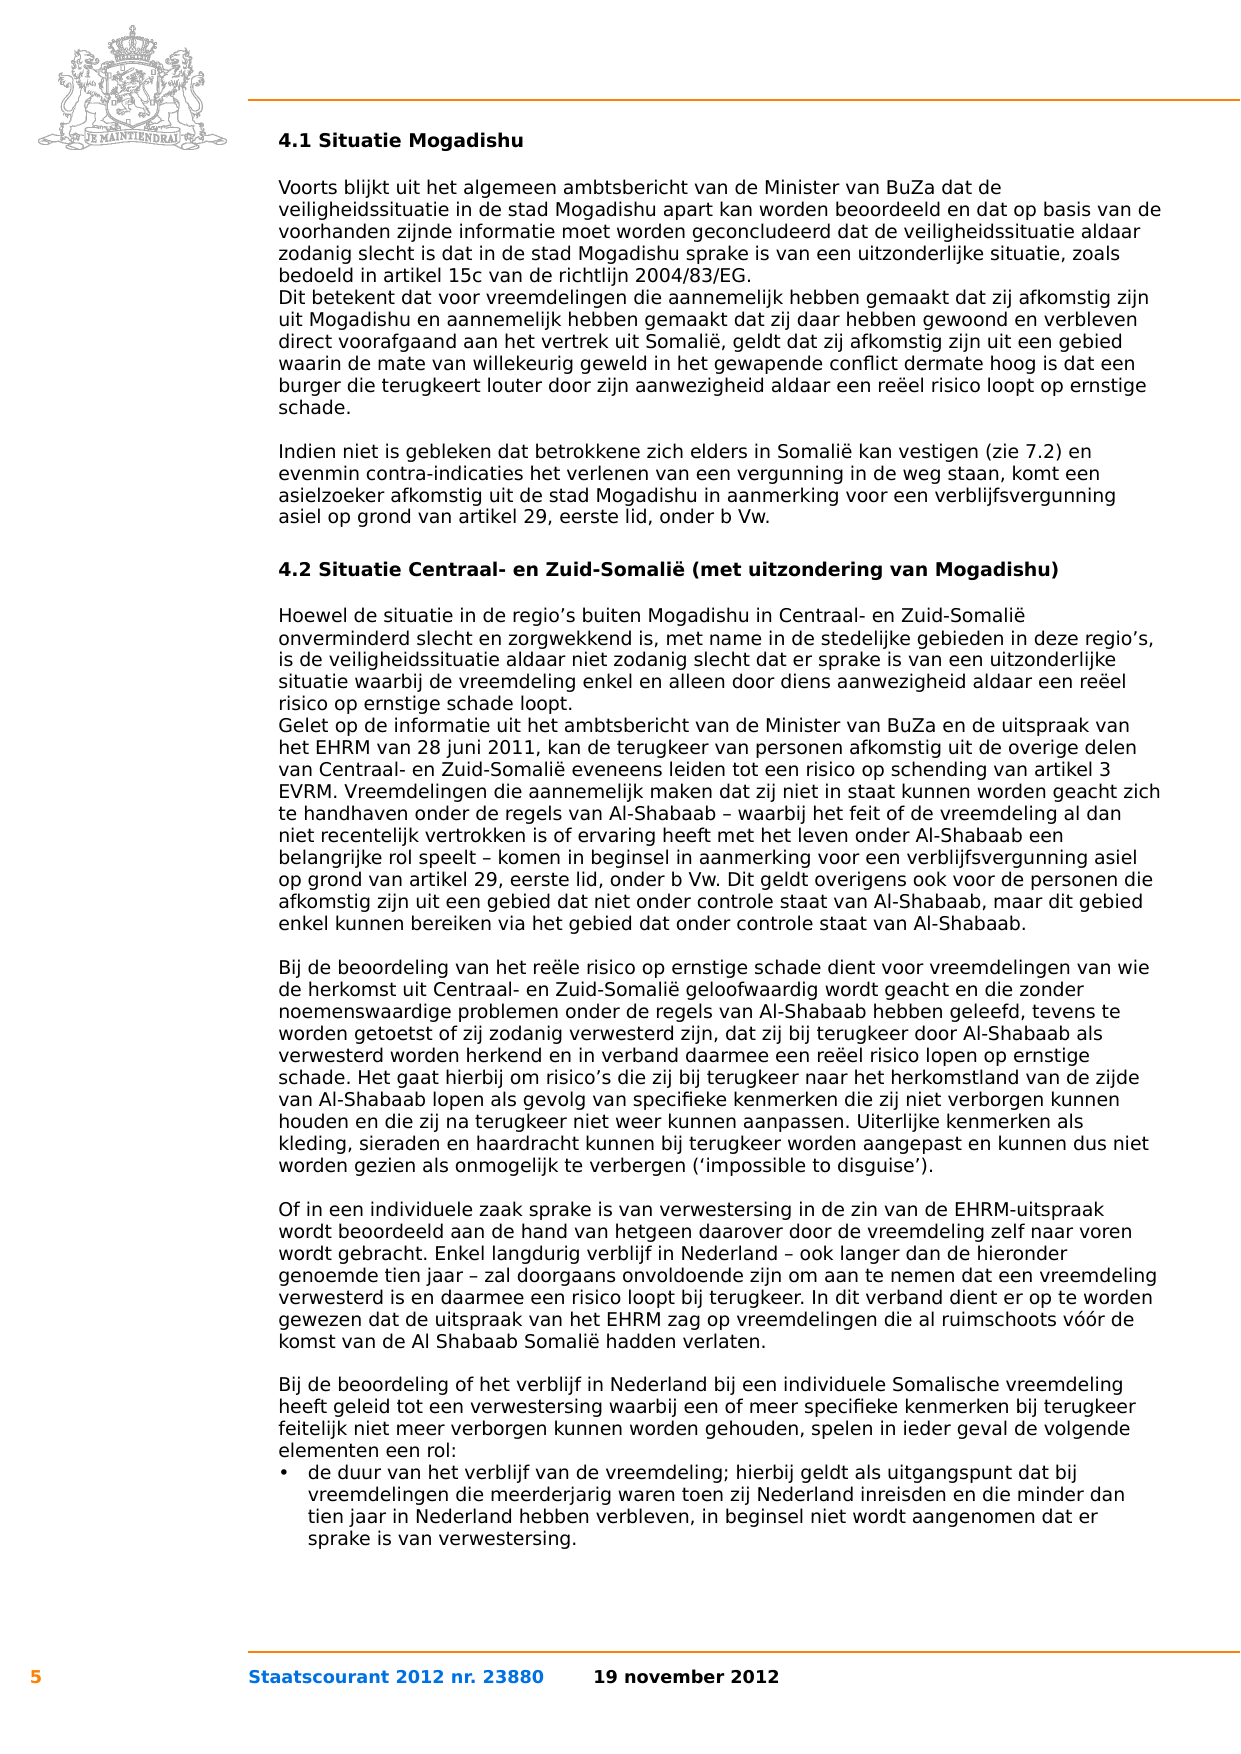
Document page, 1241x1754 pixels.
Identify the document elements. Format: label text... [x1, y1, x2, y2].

subtitle 4.2 Situatie Centraal- en Zuid-Somalië (met uitzondering van Mogadishu) [278, 558, 1163, 580]
picture [38, 25, 227, 150]
text Of in een individuele zaak sprake is van verwestersing in de zin van de EHRM-uitspraak wordt beoordeeld aan de hand van hetgeen daarover door de vreemdeling zelf naar voren wordt gebracht. Enkel langdurig verblijf in Nederland – ook langer dan de hieronder genoemde tien jaar – zal doorgaans onvoldoende zijn om aan te nemen dat een vreemdeling verwesterd is en daarmee een risico loopt bij terugkeer. In dit verband dient er op te worden gewezen dat de uitspraak van het EHRM zag op vreemdelingen die al ruimschoots vóór de komst van de Al Shabaab Somalië hadden verlaten. [278, 1199, 1163, 1352]
subtitle 4.1 Situatie Mogadishu [278, 130, 1163, 152]
text Bij de beoordeling van het reële risico op ernstige schade dient voor vreemdelingen van wie de herkomst uit Centraal- en Zuid-Somalië geloofwaardig wordt geacht en die zonder noemenswaardige problemen onder de regels van Al-Shabaab hebben geleefd, tevens te worden getoetst of zij zodanig verwesterd zijn, dat zij bij terugkeer door Al-Shabaab als verwesterd worden herkend en in verband daarmee een reëel risico lopen op ernstige schade. Het gaat hierbij om risico’s die zij bij terugkeer naar het herkomstland van de zijde van Al-Shabaab lopen als gevolg van specifieke kenmerken die zij niet verborgen kunnen houden en die zij na terugkeer niet weer kunnen aanpassen. Uiterlijke kenmerken als kleding, sieraden en haardracht kunnen bij terugkeer worden aangepast en kunnen dus niet worden gezien als onmogelijk te verbergen (‘impossible to disguise’). [278, 957, 1163, 1177]
text Indien niet is gebleken dat betrokkene zich elders in Somalië kan vestigen (zie 7.2) en evenmin contra-indicaties het verlenen van een vergunning in de weg staan, komt een asielzoeker afkomstig uit de stad Mogadishu in aanmerking voor een verblijfsvergunning asiel op grond van artikel 29, eerste lid, onder b Vw. [278, 441, 1163, 528]
text • de duur van het verblijf van de vreemdeling; hierbij geldt als uitgangspunt dat bij vreemdelingen die meerderjarig waren toen zij Nederland inreisden en die minder dan tien jaar in Nederland hebben verbleven, in beginsel niet wordt aangenomen dat er sprake is van verwestersing. [278, 1462, 1163, 1550]
text Dit betekent dat voor vreemdelingen die aannemelijk hebben gemaakt dat zij afkomstig zijn uit Mogadishu en aannemelijk hebben gemaakt dat zij daar hebben gewoond en verbleven direct voorafgaand aan het vertrek uit Somalië, geldt dat zij afkomstig zijn uit een gebied waarin de mate van willekeurig geweld in het gewapende conflict dermate hoog is dat een burger die terugkeert louter door zijn aanwezigheid aldaar een reëel risico loopt op ernstige schade. [278, 287, 1163, 419]
text Bij de beoordeling of het verblijf in Nederland bij een individuele Somalische vreemdeling heeft geleid tot een verwestersing waarbij een of meer specifieke kenmerken bij terugkeer feitelijk niet meer verborgen kunnen worden gehouden, spelen in ieder geval de volgende elementen een rol: [278, 1374, 1163, 1462]
text Gelet op de informatie uit het ambtsbericht van de Minister van BuZa en de uitspraak van het EHRM van 28 juni 2011, kan de terugkeer van personen afkomstig uit de overige delen van Centraal- en Zuid-Somalië eveneens leiden tot een risico op schending van artikel 3 EVRM. Vreemdelingen die aannemelijk maken dat zij niet in staat kunnen worden geacht zich te handhaven onder de regels van Al-Shabaab – waarbij het feit of de vreemdeling al dan niet recentelijk vertrokken is of ervaring heeft met het leven onder Al-Shabaab een belangrijke rol speelt – komen in beginsel in aanmerking voor een verblijfsvergunning asiel op grond van artikel 29, eerste lid, onder b Vw. Dit geldt overigens ook voor de personen die afkomstig zijn uit een gebied dat niet onder controle staat van Al-Shabaab, maar dit gebied enkel kunnen bereiken via het gebied dat onder controle staat van Al-Shabaab. [278, 715, 1163, 935]
text Voorts blijkt uit het algemeen ambtsbericht van de Minister van BuZa dat de veiligheidssituatie in de stad Mogadishu apart kan worden beoordeeld en dat op basis van de voorhanden zijnde informatie moet worden geconcludeerd dat de veiligheidssituatie aldaar zodanig slecht is dat in de stad Mogadishu sprake is van een uitzonderlijke situatie, zoals bedoeld in artikel 15c van de richtlijn 2004/83/EG. [278, 177, 1163, 287]
text Hoewel de situatie in de regio’s buiten Mogadishu in Centraal- en Zuid-Somalië onverminderd slecht en zorgwekkend is, met name in de stedelijke gebieden in deze regio’s, is de veiligheidssituatie aldaar niet zodanig slecht dat er sprake is van een uitzonderlijke situatie waarbij de vreemdeling enkel en alleen door diens aanwezigheid aldaar een reëel risico op ernstige schade loopt. [278, 605, 1163, 715]
